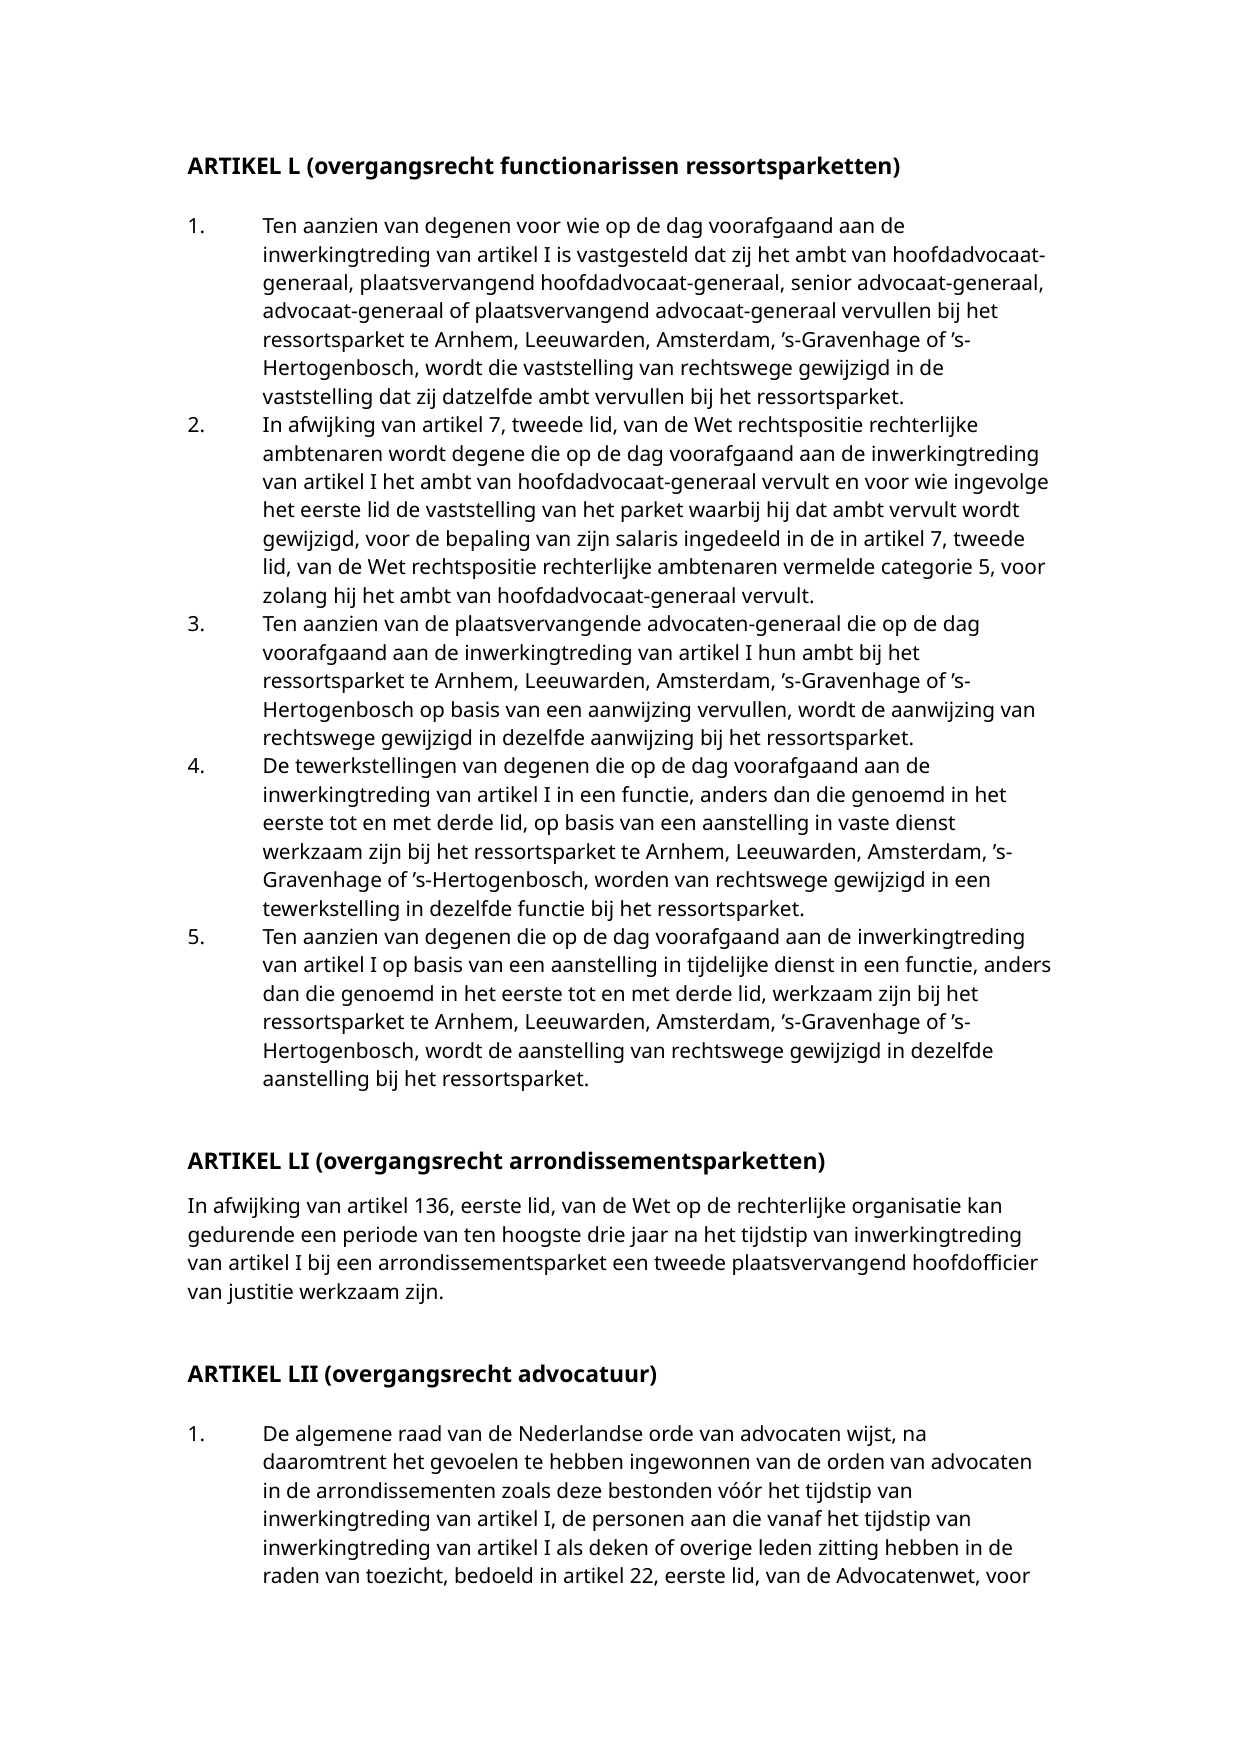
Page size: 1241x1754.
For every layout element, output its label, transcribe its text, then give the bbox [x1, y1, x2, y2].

text In afwijking van artikel 136, eerste lid, van de Wet op de rechterlijke organisatie kan gedurende een periode van ten hoogste drie jaar na het tijdstip van inwerkingtreding van artikel I bij een arrondissementsparket een tweede plaatsvervangend hoofdofficier van justitie werkzaam zijn. [187, 1192, 1053, 1305]
subtitle ARTIKEL LI (overgangsrecht arrondissementsparketten) [187, 1145, 1053, 1177]
subtitle ARTIKEL LII (overgangsrecht advocatuur) [187, 1358, 1053, 1389]
list De tewerkstellingen van degenen die op de dag voorafgaand aan de inwerkingtreding van artikel I in een functie, anders dan die genoemd in het eerste tot en met derde lid, op basis van een aanstelling in vaste dienst werkzaam zijn bij het ressortsparket te Arnhem, Leeuwarden, Amsterdam, ’s-Gravenhage of ’s-Hertogenbosch, worden van rechtswege gewijzigd in een tewerkstelling in dezelfde functie bij het ressortsparket. [187, 752, 1053, 922]
list Ten aanzien van de plaatsvervangende advocaten-generaal die op de dag voorafgaand aan de inwerkingtreding van artikel I hun ambt bij het ressortsparket te Arnhem, Leeuwarden, Amsterdam, ’s-Gravenhage of ’s-Hertogenbosch op basis van een aanwijzing vervullen, wordt de aanwijzing van rechtswege gewijzigd in dezelfde aanwijzing bij het ressortsparket. [187, 609, 1053, 752]
subtitle ARTIKEL L (overgangsrecht functionarissen ressortsparketten) [187, 150, 1053, 181]
list Ten aanzien van degenen voor wie op de dag voorafgaand aan de inwerkingtreding van artikel I is vastgesteld dat zij het ambt van hoofdadvocaat-generaal, plaatsvervangend hoofdadvocaat-generaal, senior advocaat-generaal, advocaat-generaal of plaatsvervangend advocaat-generaal vervullen bij het ressortsparket te Arnhem, Leeuwarden, Amsterdam, ’s-Gravenhage of ’s-Hertogenbosch, wordt die vaststelling van rechtswege gewijzigd in de vaststelling dat zij datzelfde ambt vervullen bij het ressortsparket. [187, 211, 1053, 410]
list De algemene raad van de Nederlandse orde van advocaten wijst, na daaromtrent het gevoelen te hebben ingewonnen van de orden van advocaten in de arrondissementen zoals deze bestonden vóór het tijdstip van inwerkingtreding van artikel I, de personen aan die vanaf het tijdstip van inwerkingtreding van artikel I als deken of overige leden zitting hebben in de raden van toezicht, bedoeld in artikel 22, eerste lid, van de Advocatenwet, voor [187, 1419, 1053, 1590]
list In afwijking van artikel 7, tweede lid, van de Wet rechtspositie rechterlijke ambtenaren wordt degene die op de dag voorafgaand aan de inwerkingtreding van artikel I het ambt van hoofdadvocaat-generaal vervult en voor wie ingevolge het eerste lid de vaststelling van het parket waarbij hij dat ambt vervult wordt gewijzigd, voor de bepaling van zijn salaris ingedeeld in de in artikel 7, tweede lid, van de Wet rechtspositie rechterlijke ambtenaren vermelde categorie 5, voor zolang hij het ambt van hoofdadvocaat-generaal vervult. [187, 410, 1053, 609]
list Ten aanzien van degenen die op de dag voorafgaand aan de inwerkingtreding van artikel I op basis van een aanstelling in tijdelijke dienst in een functie, anders dan die genoemd in het eerste tot en met derde lid, werkzaam zijn bij het ressortsparket te Arnhem, Leeuwarden, Amsterdam, ’s-Gravenhage of ’s-Hertogenbosch, wordt de aanstelling van rechtswege gewijzigd in dezelfde aanstelling bij het ressortsparket. [187, 922, 1053, 1093]
